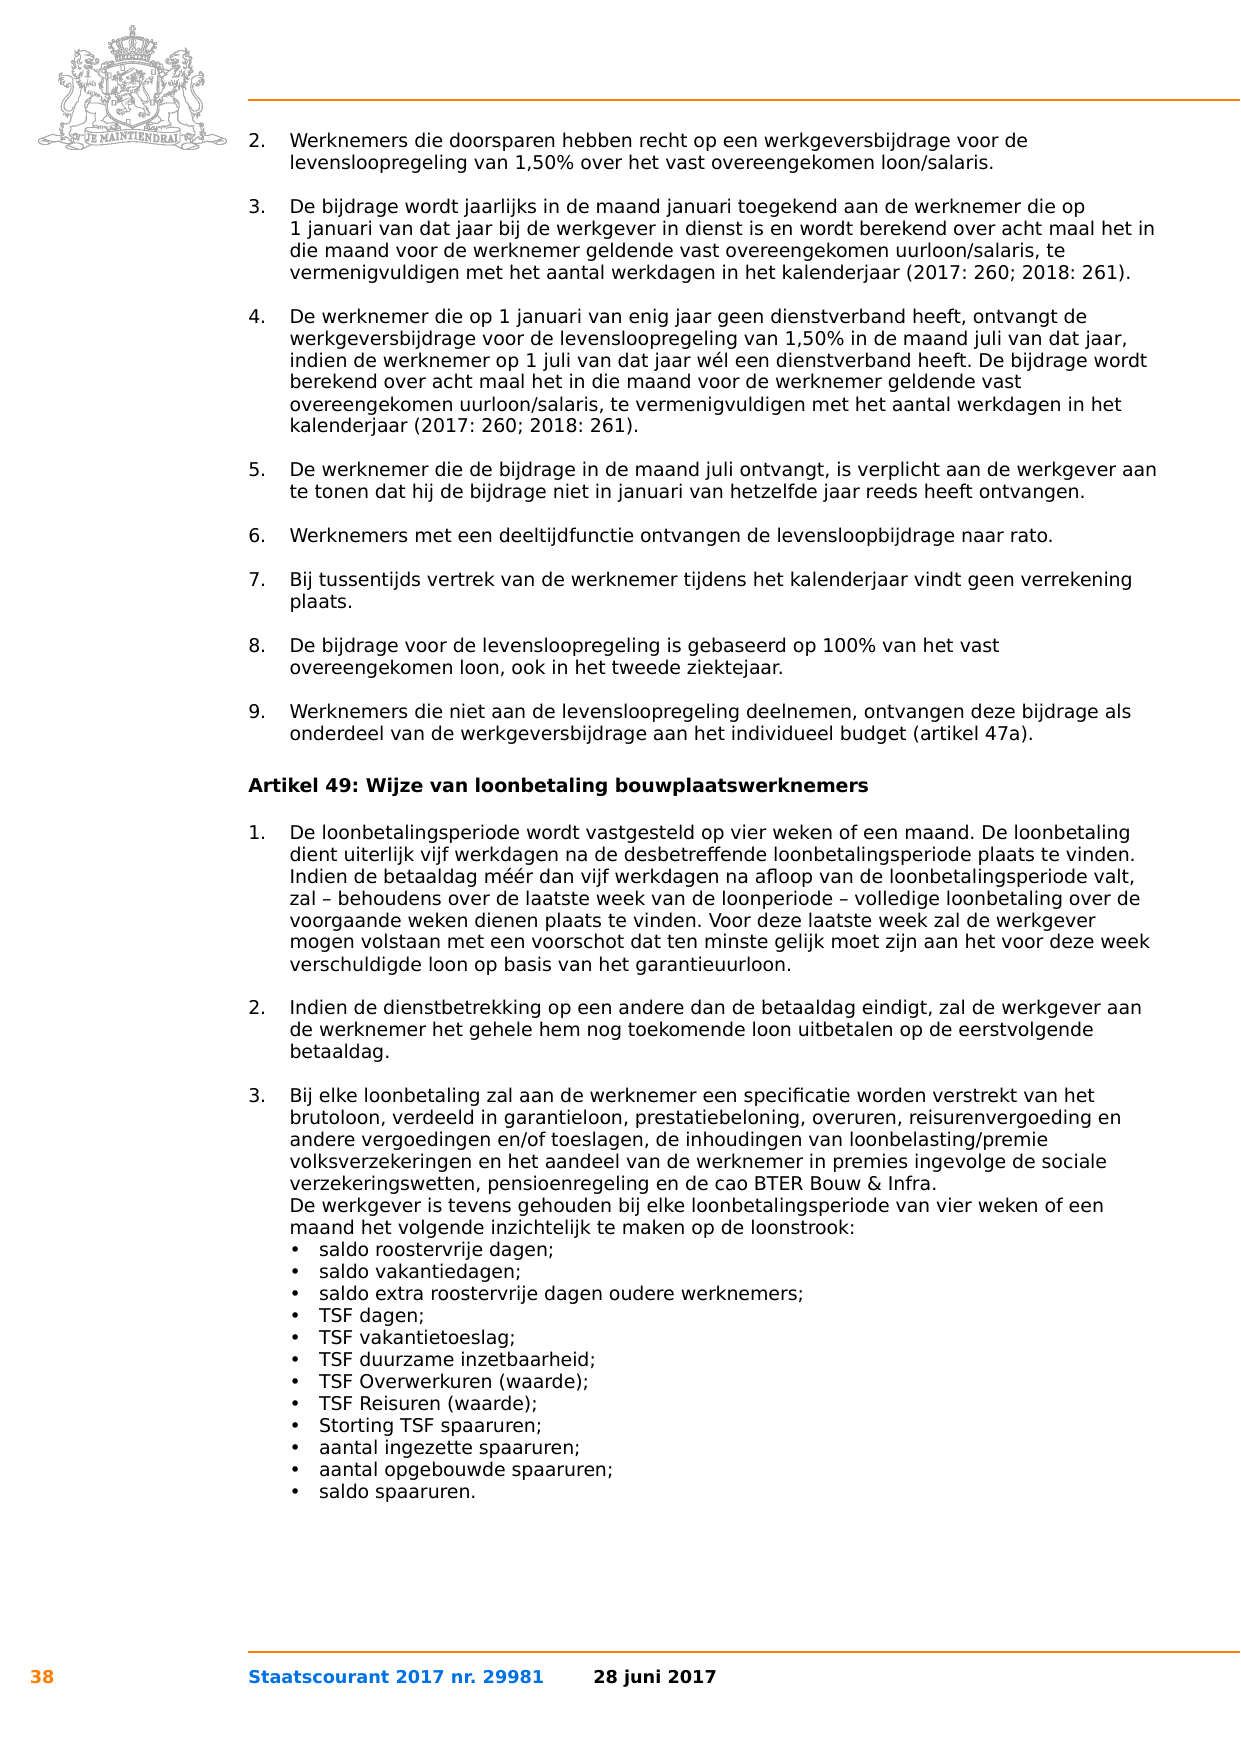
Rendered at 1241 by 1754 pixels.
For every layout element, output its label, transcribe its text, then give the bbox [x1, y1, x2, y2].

text • saldo extra roostervrije dagen oudere werknemers; [289, 1283, 1163, 1305]
text De werkgever is tevens gehouden bij elke loonbetalingsperiode van vier weken of een maand het volgende inzichtelijk te maken op de loonstrook: [289, 1195, 1163, 1239]
text 1. De loonbetalingsperiode wordt vastgesteld op vier weken of een maand. De loonbetaling dient uiterlijk vijf werkdagen na de desbetreffende loonbetalingsperiode plaats te vinden. Indien de betaaldag méér dan vijf werkdagen na afloop van de loonbetalingsperiode valt, zal – behoudens over de laatste week van de loonperiode – volledige loonbetaling over de voorgaande weken dienen plaats te vinden. Voor deze laatste week zal de werkgever mogen volstaan met een voorschot dat ten minste gelijk moet zijn aan het voor deze week verschuldigde loon op basis van het garantieuurloon. [248, 822, 1163, 975]
text • Storting TSF spaaruren; [289, 1415, 1163, 1437]
text • TSF Reisuren (waarde); [289, 1393, 1163, 1415]
text 4. De werknemer die op 1 januari van enig jaar geen dienstverband heeft, ontvangt de werkgeversbijdrage voor de levensloopregeling van 1,50% in de maand juli van dat jaar, indien de werknemer op 1 juli van dat jaar wél een dienstverband heeft. De bijdrage wordt berekend over acht maal het in die maand voor de werknemer geldende vast overeengekomen uurloon/salaris, te vermenigvuldigen met het aantal werkdagen in het kalenderjaar (2017: 260; 2018: 261). [248, 306, 1163, 437]
text • saldo roostervrije dagen; [289, 1239, 1163, 1261]
picture [38, 25, 227, 150]
text 3. Bij elke loonbetaling zal aan de werknemer een specificatie worden verstrekt van het brutoloon, verdeeld in garantieloon, prestatiebeloning, overuren, reisurenvergoeding en andere vergoedingen en/of toeslagen, de inhoudingen van loonbelasting/premie volksverzekeringen en het aandeel van de werknemer in premies ingevolge de sociale verzekeringswetten, pensioenregeling en de cao BTER Bouw & Infra. [248, 1085, 1163, 1195]
text • saldo spaaruren. [289, 1481, 1163, 1503]
text 3. De bijdrage wordt jaarlijks in de maand januari toegekend aan de werknemer die op 1 januari van dat jaar bij de werkgever in dienst is en wordt berekend over acht maal het in die maand voor de werknemer geldende vast overeengekomen uurloon/salaris, te vermenigvuldigen met het aantal werkdagen in het kalenderjaar (2017: 260; 2018: 261). [248, 196, 1163, 284]
text • TSF duurzame inzetbaarheid; [289, 1349, 1163, 1371]
text 7. Bij tussentijds vertrek van de werknemer tijdens het kalenderjaar vindt geen verrekening plaats. [248, 569, 1163, 613]
text 2. Werknemers die doorsparen hebben recht op een werkgeversbijdrage voor de levensloopregeling van 1,50% over het vast overeengekomen loon/salaris. [248, 130, 1163, 174]
text • TSF dagen; [289, 1305, 1163, 1327]
subtitle Artikel 49: Wijze van loonbetaling bouwplaatswerknemers [248, 774, 1163, 797]
text 6. Werknemers met een deeltijdfunctie ontvangen de levensloopbijdrage naar rato. [248, 525, 1163, 547]
text 9. Werknemers die niet aan de levensloopregeling deelnemen, ontvangen deze bijdrage als onderdeel van de werkgeversbijdrage aan het individueel budget (artikel 47a). [248, 701, 1163, 744]
text 2. Indien de dienstbetrekking op een andere dan de betaaldag eindigt, zal de werkgever aan de werknemer het gehele hem nog toekomende loon uitbetalen op de eerstvolgende betaaldag. [248, 997, 1163, 1063]
text 8. De bijdrage voor de levensloopregeling is gebaseerd op 100% van het vast overeengekomen loon, ook in het tweede ziektejaar. [248, 635, 1163, 679]
text • aantal ingezette spaaruren; [289, 1437, 1163, 1459]
text • TSF vakantietoeslag; [289, 1327, 1163, 1349]
text • aantal opgebouwde spaaruren; [289, 1459, 1163, 1481]
text • TSF Overwerkuren (waarde); [289, 1371, 1163, 1393]
text 5. De werknemer die de bijdrage in de maand juli ontvangt, is verplicht aan de werkgever aan te tonen dat hij de bijdrage niet in januari van hetzelfde jaar reeds heeft ontvangen. [248, 459, 1163, 503]
text • saldo vakantiedagen; [289, 1261, 1163, 1283]
